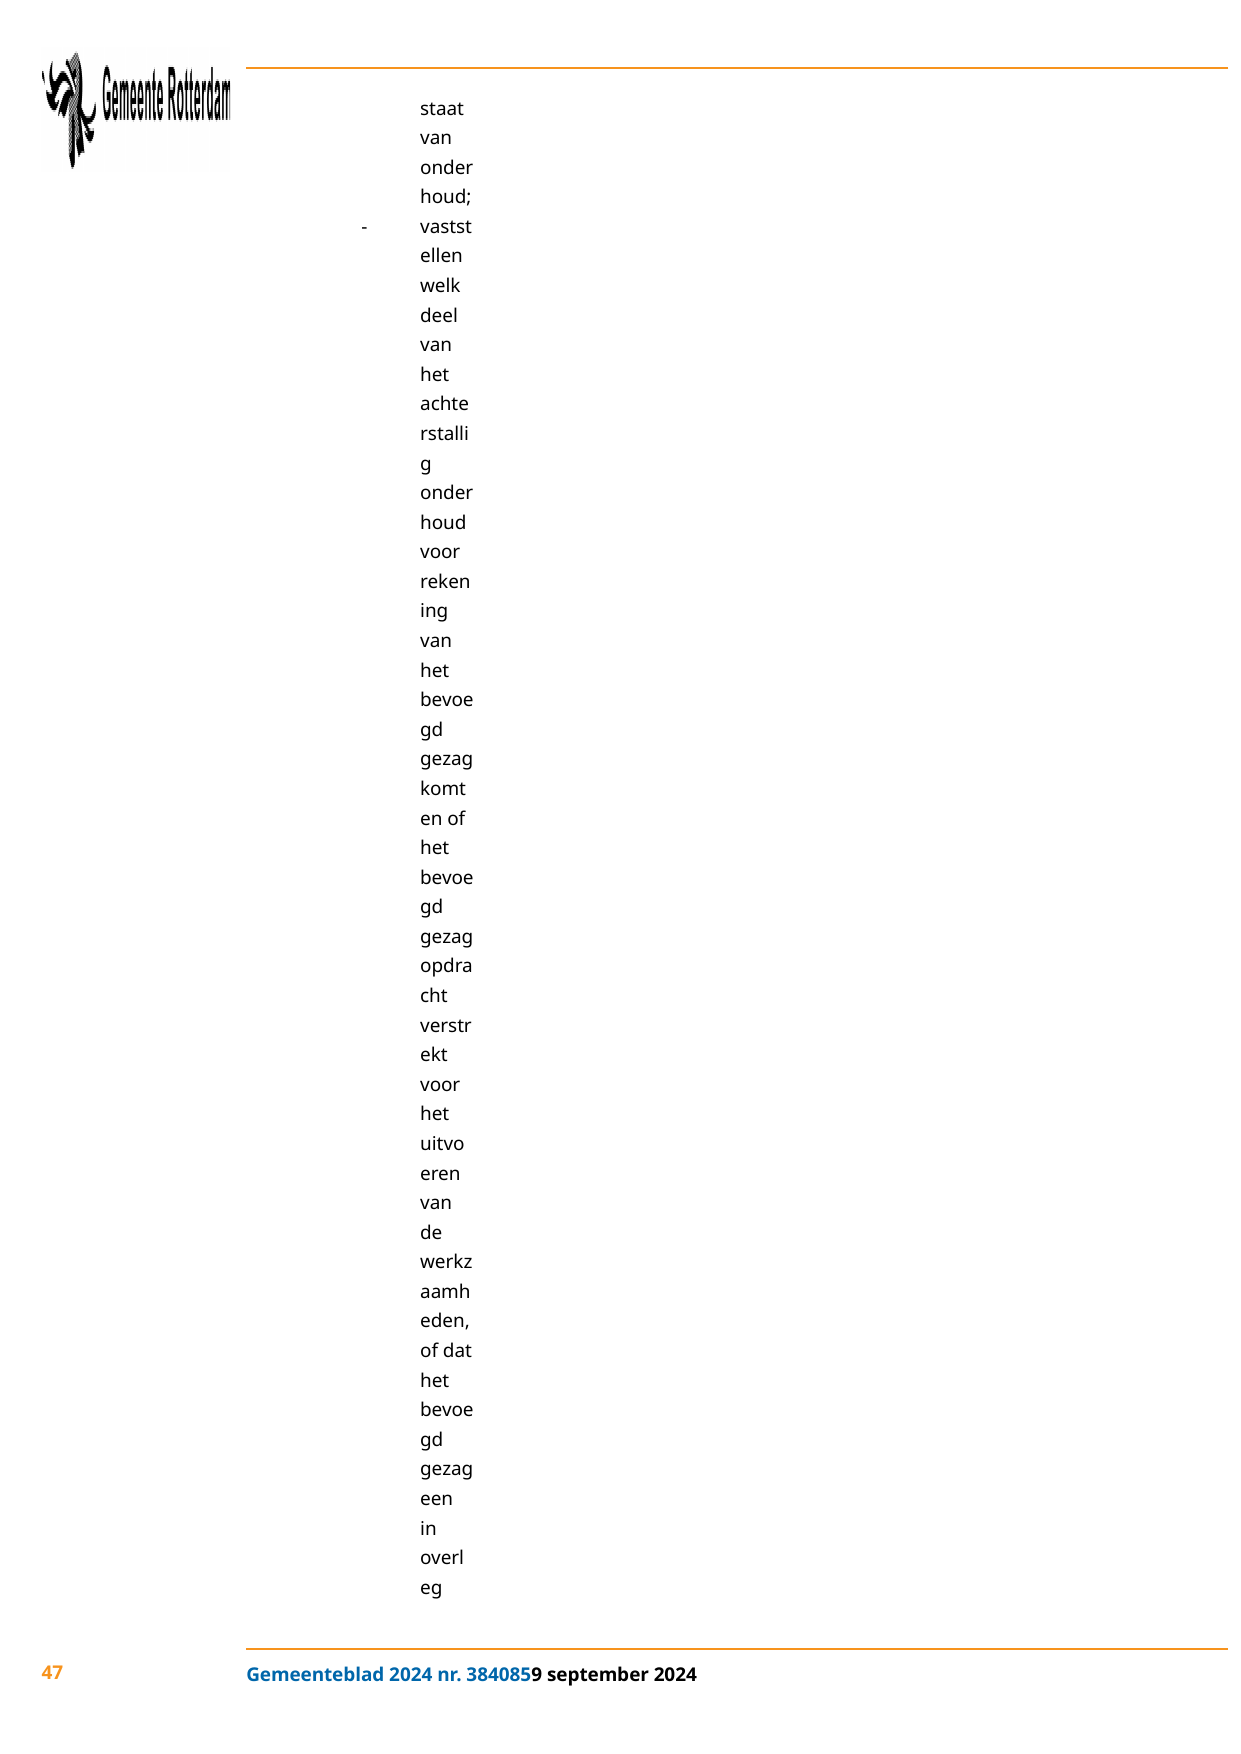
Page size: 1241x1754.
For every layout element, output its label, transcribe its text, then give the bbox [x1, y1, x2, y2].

table_cell staat van onderhoud; vaststellen welk deel van het achterstallig onderhoud voor rekening van het bevoegd gezag komt en of het bevoegd gezag opdracht verstrekt voor het uitvoeren van de werkzaamheden, of dat het bevoegd gezag een in overleg [361, 95, 474, 1600]
table_cell [587, 95, 700, 1600]
table_cell [1039, 95, 1152, 1600]
table_cell [700, 95, 813, 1600]
picture [41, 47, 231, 172]
table_cell [926, 95, 1038, 1600]
table_cell [248, 95, 361, 1600]
table_cell [813, 95, 926, 1600]
table_cell [474, 95, 587, 1600]
